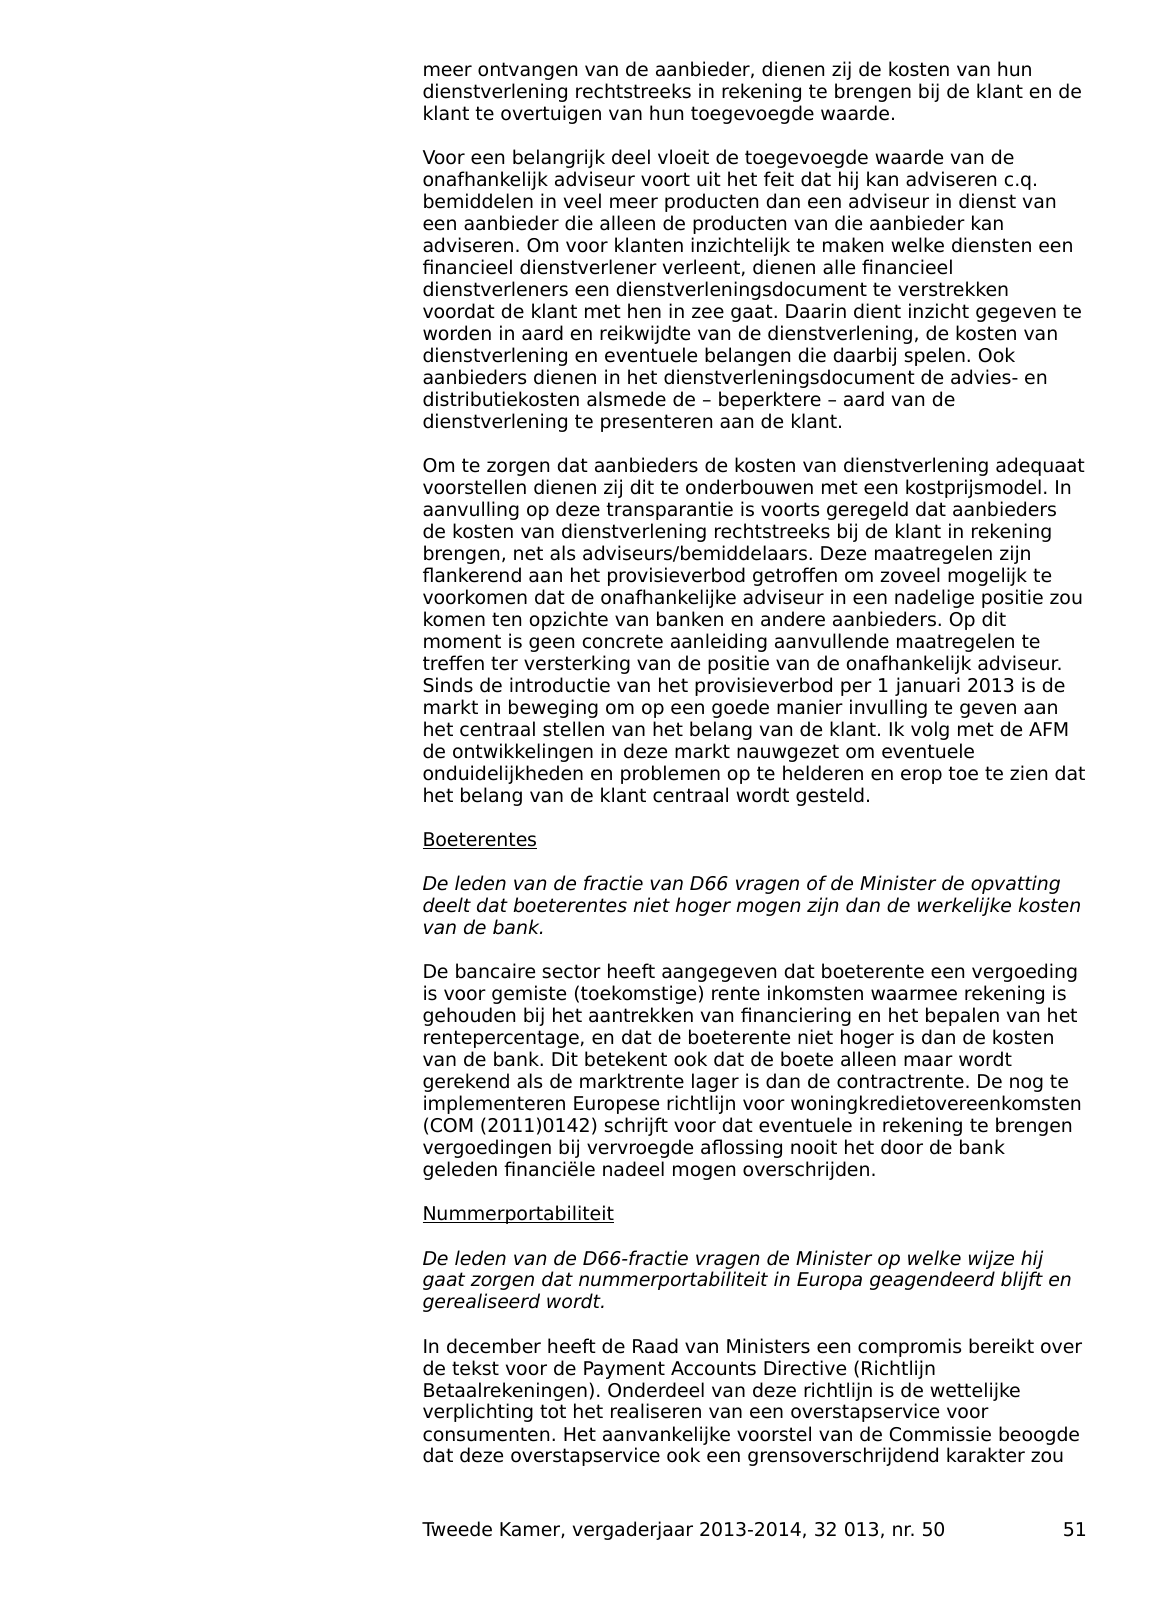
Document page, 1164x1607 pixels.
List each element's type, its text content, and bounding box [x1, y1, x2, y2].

subtitle Nummerportabiliteit [422, 1203, 1087, 1225]
text Voor een belangrijk deel vloeit de toegevoegde waarde van de onafhankelijk adviseur voort uit het feit dat hij kan adviseren c.q. bemiddelen in veel meer producten dan een adviseur in dienst van een aanbieder die alleen de producten van die aanbieder kan adviseren. Om voor klanten inzichtelijk te maken welke diensten een financieel dienstverlener verleent, dienen alle financieel dienstverleners een dienstverleningsdocument te verstrekken voordat de klant met hen in zee gaat. Daarin dient inzicht gegeven te worden in aard en reikwijdte van de dienstverlening, de kosten van dienstverlening en eventuele belangen die daarbij spelen. Ook aanbieders dienen in het dienstverleningsdocument de advies- en distributiekosten alsmede de – beperktere – aard van de dienstverlening te presenteren aan de klant. [422, 147, 1087, 433]
text De leden van de D66-fractie vragen de Minister op welke wijze hij gaat zorgen dat nummerportabiliteit in Europa geagendeerd blijft en gerealiseerd wordt. [422, 1247, 1087, 1313]
text Om te zorgen dat aanbieders de kosten van dienstverlening adequaat voorstellen dienen zij dit te onderbouwen met een kostprijsmodel. In aanvulling op deze transparantie is voorts geregeld dat aanbieders de kosten van dienstverlening rechtstreeks bij de klant in rekening brengen, net als adviseurs/bemiddelaars. Deze maatregelen zijn flankerend aan het provisieverbod getroffen om zoveel mogelijk te voorkomen dat de onafhankelijke adviseur in een nadelige positie zou komen ten opzichte van banken en andere aanbieders. Op dit moment is geen concrete aanleiding aanvullende maatregelen te treffen ter versterking van de positie van de onafhankelijk adviseur. [422, 455, 1087, 675]
subtitle Boeterentes [422, 829, 1087, 851]
text In december heeft de Raad van Ministers een compromis bereikt over de tekst voor de Payment Accounts Directive (Richtlijn Betaalrekeningen). Onderdeel van deze richtlijn is de wettelijke verplichting tot het realiseren van een overstapservice voor consumenten. Het aanvankelijke voorstel van de Commissie beoogde dat deze overstapservice ook een grensoverschrijdend karakter zou [422, 1336, 1087, 1467]
text De leden van de fractie van D66 vragen of de Minister de opvatting deelt dat boeterentes niet hoger mogen zijn dan de werkelijke kosten van de bank. [422, 873, 1087, 939]
text meer ontvangen van de aanbieder, dienen zij de kosten van hun dienstverlening rechtstreeks in rekening te brengen bij de klant en de klant te overtuigen van hun toegevoegde waarde. [422, 59, 1087, 125]
text De bancaire sector heeft aangegeven dat boeterente een vergoeding is voor gemiste (toekomstige) rente inkomsten waarmee rekening is gehouden bij het aantrekken van financiering en het bepalen van het rentepercentage, en dat de boeterente niet hoger is dan de kosten van de bank. Dit betekent ook dat de boete alleen maar wordt gerekend als de marktrente lager is dan de contractrente. De nog te implementeren Europese richtlijn voor woningkredietovereenkomsten (COM (2011)0142) schrijft voor dat eventuele in rekening te brengen vergoedingen bij vervroegde aflossing nooit het door de bank geleden financiële nadeel mogen overschrijden. [422, 961, 1087, 1181]
text Sinds de introductie van het provisieverbod per 1 januari 2013 is de markt in beweging om op een goede manier invulling te geven aan het centraal stellen van het belang van de klant. Ik volg met de AFM de ontwikkelingen in deze markt nauwgezet om eventuele onduidelijkheden en problemen op te helderen en erop toe te zien dat het belang van de klant centraal wordt gesteld. [422, 675, 1087, 807]
